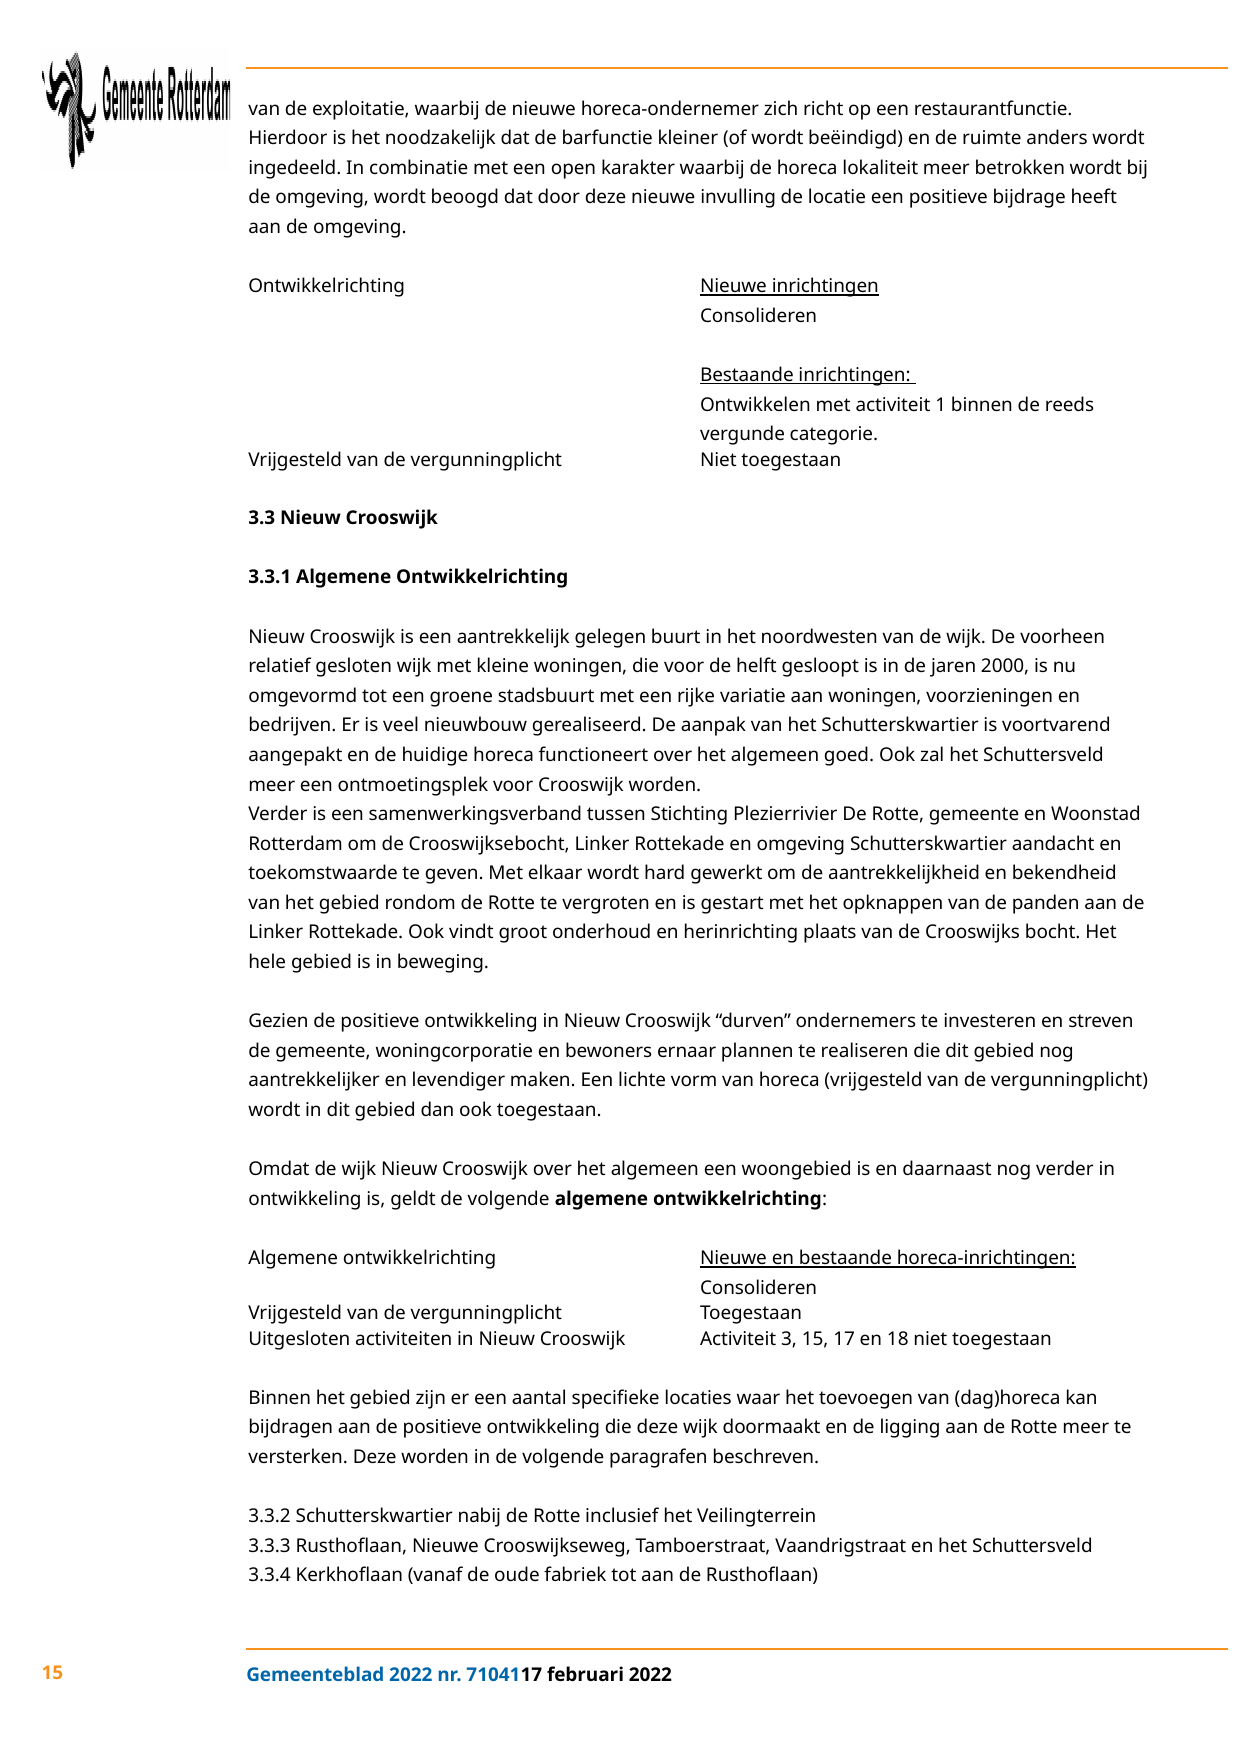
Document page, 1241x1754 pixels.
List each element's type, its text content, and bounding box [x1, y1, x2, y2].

text Verder is een samenwerkingsverband tussen Stichting Plezierrivier De Rotte, gemeente en Woonstad Rotterdam om de Crooswijksebocht, Linker Rottekade en omgeving Schutterskwartier aandacht en toekomstwaarde te geven. Met elkaar wordt hard gewerkt om de aantrekkelijkheid en bekendheid van het gebied rondom de Rotte te vergroten en is gestart met het opknappen van de panden aan de Linker Rottekade. Ook vindt groot onderhoud en herinrichting plaats van de Crooswijks bocht. Het hele gebied is in beweging. [248, 800, 1152, 974]
table_cell Toegestaan [700, 1300, 1152, 1325]
table_header Ontwikkelrichting [248, 273, 700, 446]
text 3.3.4 Kerkhoflaan (vanaf de oude fabriek tot aan de Rusthoflaan) [248, 1561, 1152, 1587]
text 3.3 Nieuw Crooswijk [248, 504, 1152, 530]
table_cell Niet toegestaan [700, 446, 1152, 472]
text 3.3.1 Algemene Ontwikkelrichting [248, 564, 1152, 589]
text van de exploitatie, waarbij de nieuwe horeca-ondernemer zich richt op een restaurantfunctie. Hierdoor is het noodzakelijk dat de barfunctie kleiner (of wordt beëindigd) en de ruimte anders wordt ingedeeld. In combinatie met een open karakter waarbij de horeca lokaliteit meer betrokken wordt bij de omgeving, wordt beoogd dat door deze nieuwe invulling de locatie een positieve bijdrage heeft aan de omgeving. [248, 95, 1152, 239]
text 3.3.3 Rusthoflaan, Nieuwe Crooswijkseweg, Tamboerstraat, Vaandrigstraat en het Schuttersveld [248, 1532, 1152, 1557]
text Binnen het gebied zijn er een aantal specifieke locaties waar het toevoegen van (dag)horeca kan bijdragen aan de positieve ontwikkeling die deze wijk doormaakt en de ligging aan de Rotte meer te versterken. Deze worden in de volgende paragrafen beschreven. [248, 1384, 1152, 1469]
table_header Nieuwe en bestaande horeca-inrichtingen: Consolideren [700, 1244, 1152, 1299]
text Nieuw Crooswijk is een aantrekkelijk gelegen buurt in het noordwesten van de wijk. De voorheen relatief gesloten wijk met kleine woningen, die voor de helft gesloopt is in de jaren 2000, is nu omgevormd tot een groene stadsbuurt met een rijke variatie aan woningen, voorzieningen en bedrijven. Er is veel nieuwbouw gerealiseerd. De aanpak van het Schutterskwartier is voortvarend aangepakt en de huidige horeca functioneert over het algemeen goed. Ook zal het Schuttersveld meer een ontmoetingsplek voor Crooswijk worden. [248, 623, 1152, 797]
table_cell Vrijgesteld van de vergunningplicht [248, 1300, 700, 1325]
picture [41, 47, 231, 172]
text 3.3.2 Schutterskwartier nabij de Rotte inclusief het Veilingterrein [248, 1502, 1152, 1528]
table_header Algemene ontwikkelrichting [248, 1244, 700, 1299]
table_cell Uitgesloten activiteiten in Nieuw Crooswijk [248, 1325, 700, 1351]
text Omdat de wijk Nieuw Crooswijk over het algemeen een woongebied is en daarnaast nog verder in ontwikkeling is, geldt de volgende algemene ontwikkelrichting: [248, 1155, 1152, 1211]
table_cell Vrijgesteld van de vergunningplicht [248, 446, 700, 472]
table_header Nieuwe inrichtingen Consolideren Bestaande inrichtingen: Ontwikkelen met activiteit 1 binnen de reeds vergunde categorie. [700, 273, 1152, 446]
text Gezien de positieve ontwikkeling in Nieuw Crooswijk “durven” ondernemers te investeren en streven de gemeente, woningcorporatie en bewoners ernaar plannen te realiseren die dit gebied nog aantrekkelijker en levendiger maken. Een lichte vorm van horeca (vrijgesteld van de vergunningplicht) wordt in dit gebied dan ook toegestaan. [248, 1007, 1152, 1122]
table_cell Activiteit 3, 15, 17 en 18 niet toegestaan [700, 1325, 1152, 1351]
